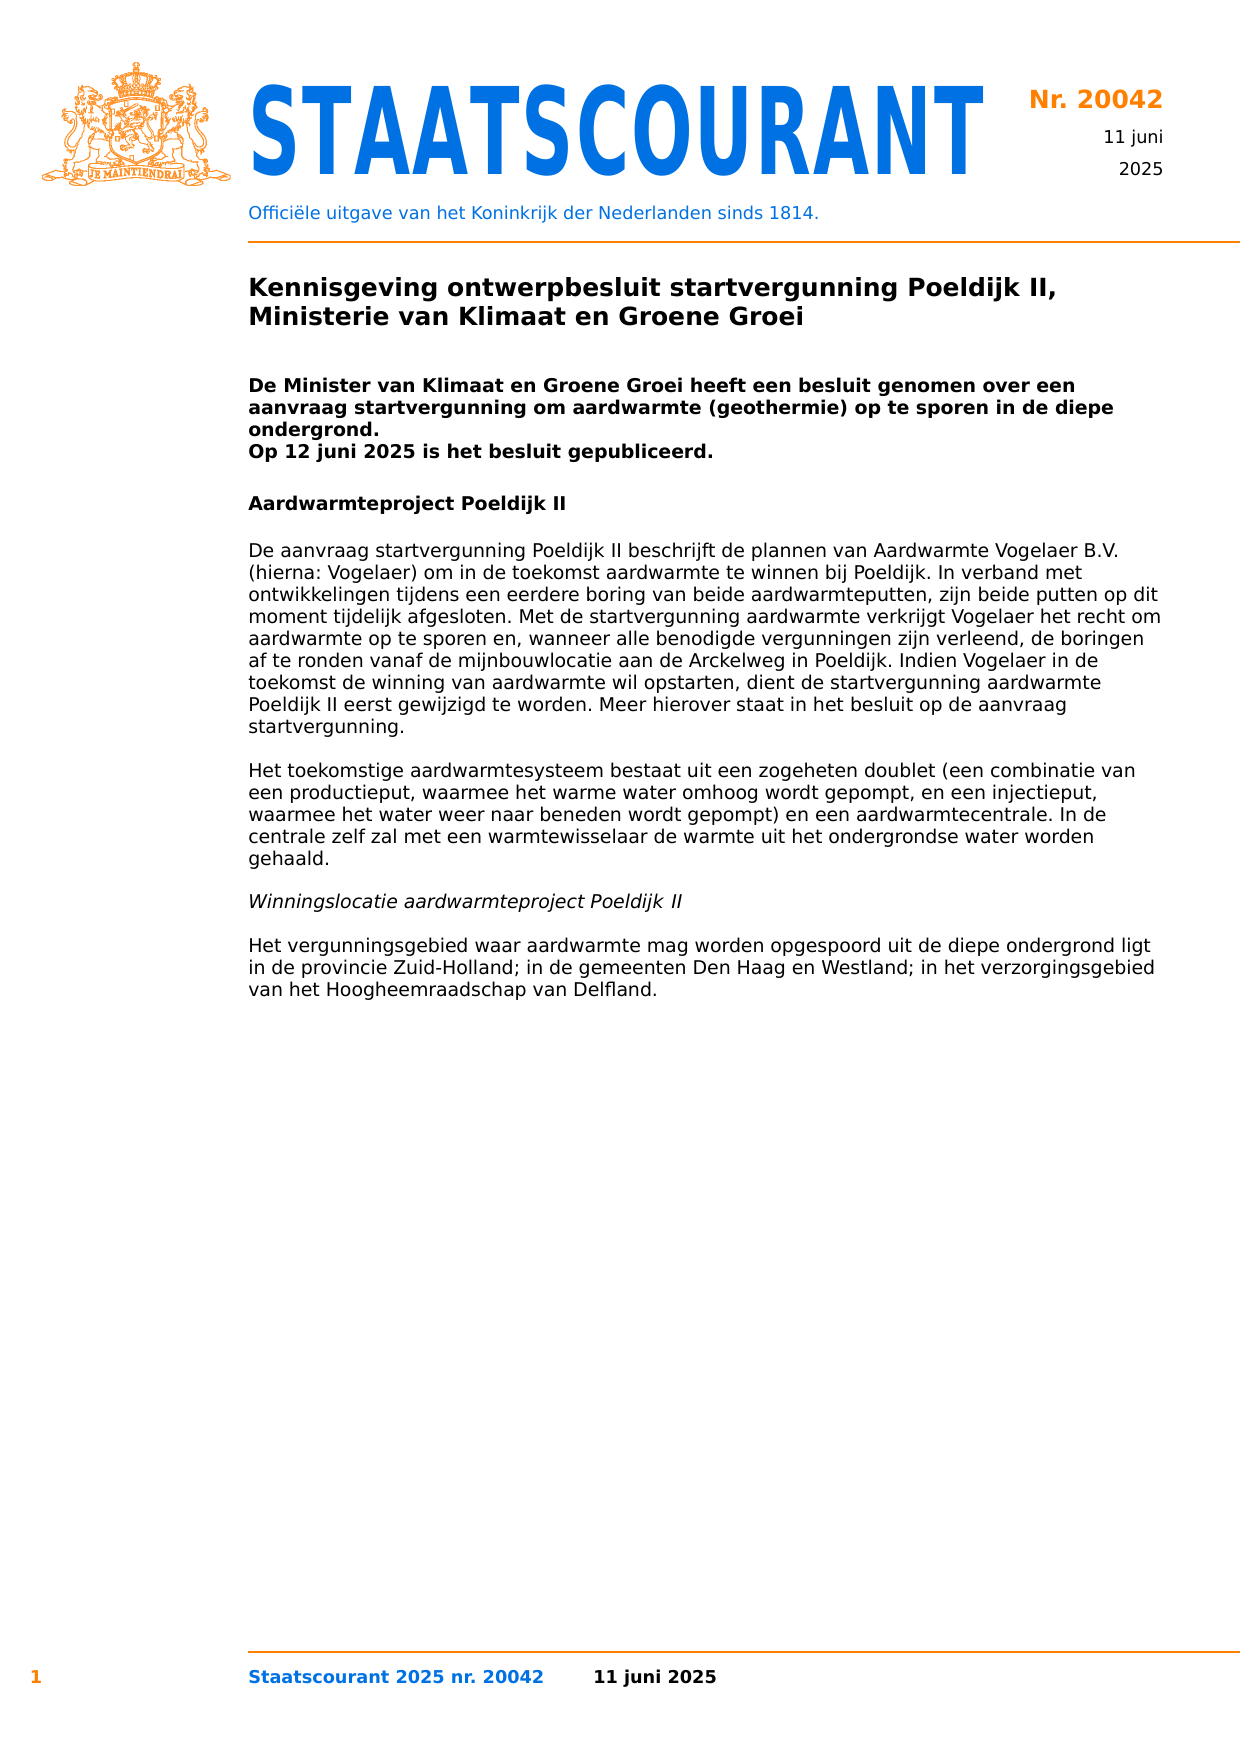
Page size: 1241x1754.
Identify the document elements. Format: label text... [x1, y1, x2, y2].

table_cell 2025 [998, 153, 1240, 203]
table_cell Officiële uitgave van het Koninkrijk der Nederlanden sinds 1814. [248, 203, 1240, 241]
table_header [25, 62, 248, 241]
table_header Nr. 20042 [998, 62, 1240, 121]
subtitle Winningslocatie aardwarmteproject Poeldijk II [248, 891, 1163, 913]
table_header STAATSCOURANT [248, 62, 998, 203]
table_cell 11 juni [998, 121, 1240, 153]
text Het vergunningsgebied waar aardwarmte mag worden opgespoord uit de diepe ondergrond ligt in de provincie Zuid-Holland; in de gemeenten Den Haag en Westland; in het verzorgingsgebied van het Hoogheemraadschap van Delfland. [248, 935, 1163, 1001]
picture [41, 62, 231, 186]
text Het toekomstige aardwarmtesysteem bestaat uit een zogeheten doublet (een combinatie van een productieput, waarmee het warme water omhoog wordt gepompt, en een injectieput, waarmee het water weer naar beneden wordt gepompt) en een aardwarmtecentrale. In de centrale zelf zal met een warmtewisselaar de warmte uit het ondergrondse water worden gehaald. [248, 760, 1163, 869]
text Op 12 juni 2025 is het besluit gepubliceerd. [248, 441, 1163, 463]
text De Minister van Klimaat en Groene Groei heeft een besluit genomen over een aanvraag startvergunning om aardwarmte (geothermie) op te sporen in de diepe ondergrond. [248, 375, 1163, 441]
subtitle Kennisgeving ontwerpbesluit startvergunning Poeldijk II, Ministerie van Klimaat en Groene Groei [248, 273, 1163, 331]
subtitle Aardwarmteproject Poeldijk II [248, 493, 1163, 515]
text De aanvraag startvergunning Poeldijk II beschrijft de plannen van Aardwarmte Vogelaer B.V. (hierna: Vogelaer) om in de toekomst aardwarmte te winnen bij Poeldijk. In verband met ontwikkelingen tijdens een eerdere boring van beide aardwarmteputten, zijn beide putten op dit moment tijdelijk afgesloten. Met de startvergunning aardwarmte verkrijgt Vogelaer het recht om aardwarmte op te sporen en, wanneer alle benodigde vergunningen zijn verleend, de boringen af te ronden vanaf de mijnbouwlocatie aan de Arckelweg in Poeldijk. Indien Vogelaer in de toekomst de winning van aardwarmte wil opstarten, dient de startvergunning aardwarmte Poeldijk II eerst gewijzigd te worden. Meer hierover staat in het besluit op de aanvraag startvergunning. [248, 540, 1163, 738]
